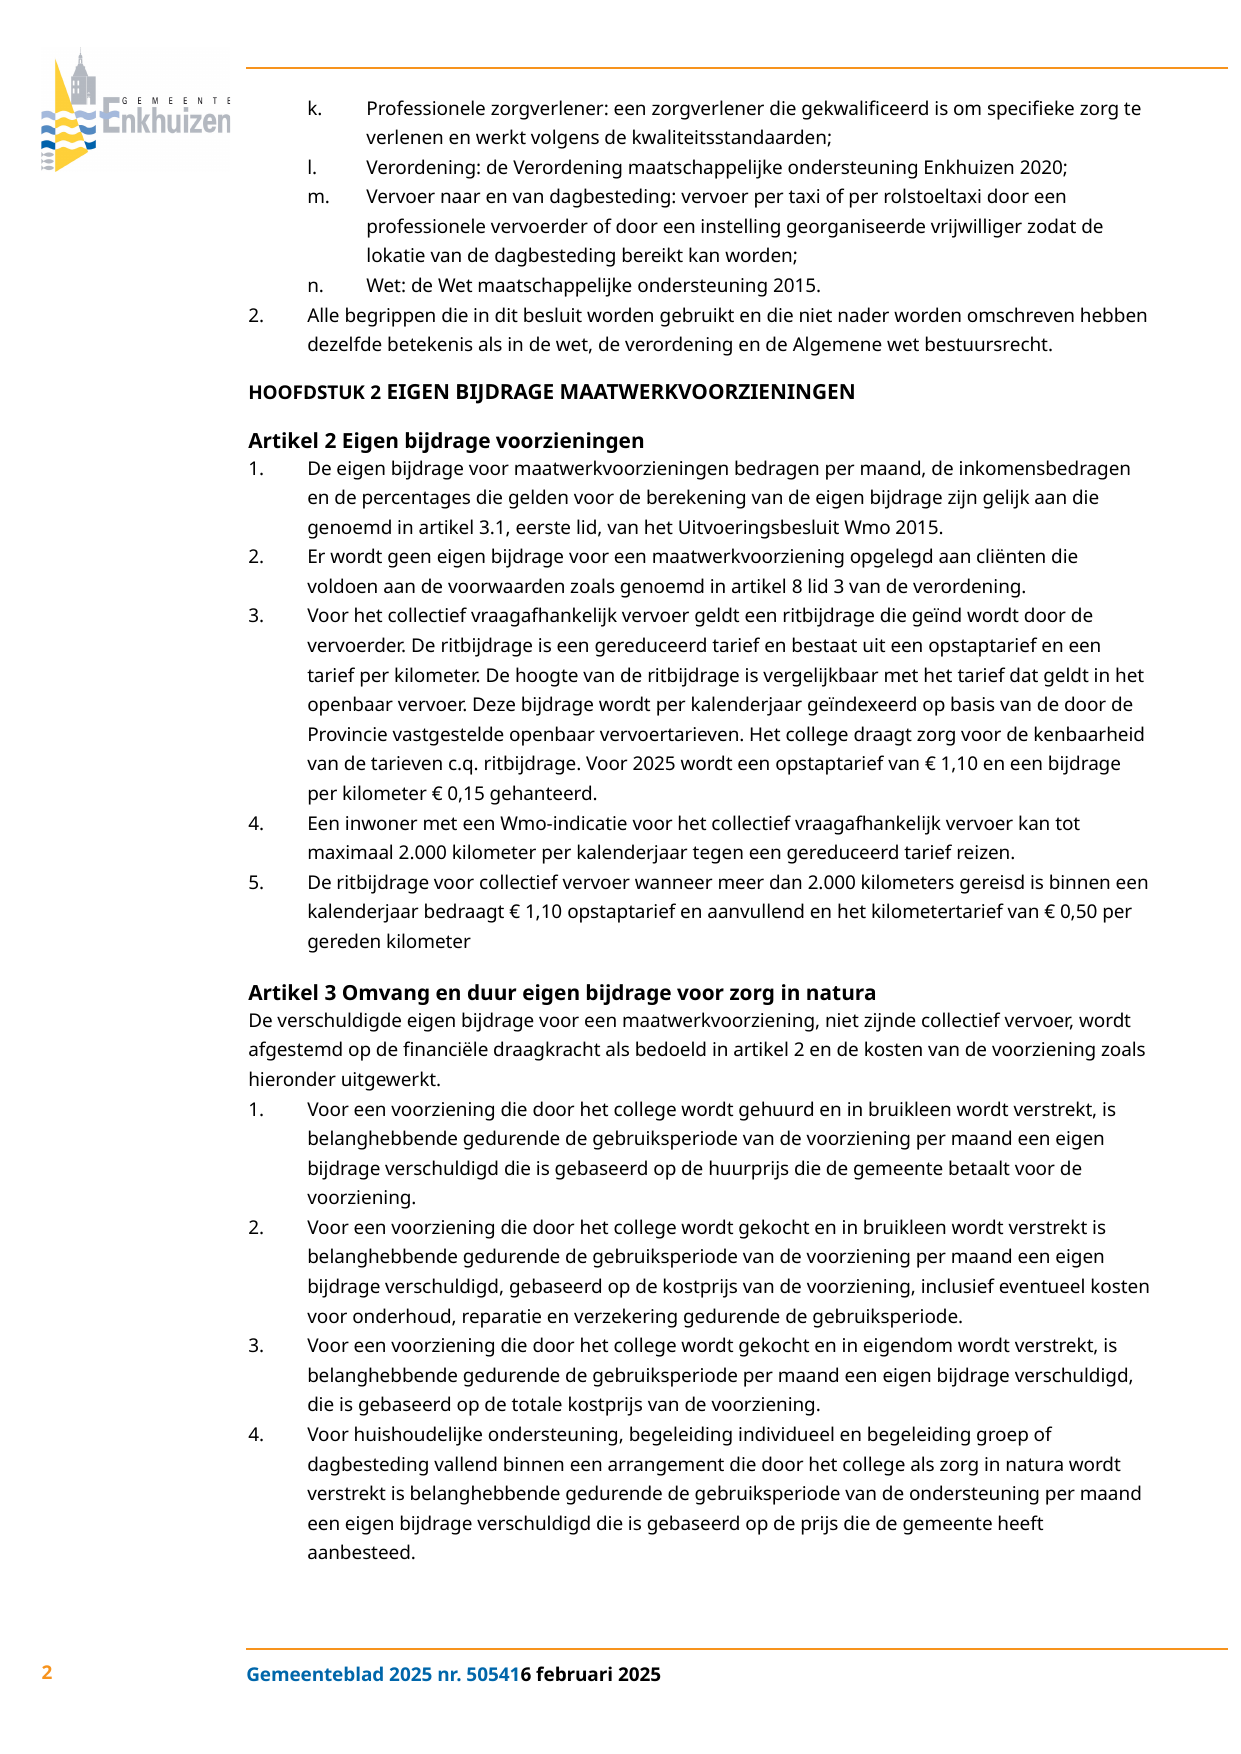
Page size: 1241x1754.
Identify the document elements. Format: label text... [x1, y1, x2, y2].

list Een inwoner met een Wmo-indicatie voor het collectief vraagafhankelijk vervoer kan tot maximaal 2.000 kilometer per kalenderjaar tegen een gereduceerd tarief reizen. [248, 810, 1152, 865]
list Voor huishoudelijke ondersteuning, begeleiding individueel en begeleiding groep of dagbesteding vallend binnen een arrangement die door het college als zorg in natura wordt verstrekt is belanghebbende gedurende de gebruiksperiode van de ondersteuning per maand een eigen bijdrage verschuldigd die is gebaseerd op de prijs die de gemeente heeft aanbesteed. [248, 1421, 1152, 1565]
text Artikel 3 Omvang en duur eigen bijdrage voor zorg in natura [248, 978, 1152, 1007]
picture [41, 47, 231, 172]
list Voor een voorziening die door het college wordt gehuurd en in bruikleen wordt verstrekt, is belanghebbende gedurende de gebruiksperiode van de voorziening per maand een eigen bijdrage verschuldigd die is gebaseerd op de huurprijs die de gemeente betaalt voor de voorziening. [248, 1096, 1152, 1210]
text De verschuldigde eigen bijdrage voor een maatwerkvoorziening, niet zijnde collectief vervoer, wordt afgestemd op de financiële draagkracht als bedoeld in artikel 2 en de kosten van de voorziening zoals hieronder uitgewerkt. [248, 1007, 1152, 1092]
list De eigen bijdrage voor maatwerkvoorzieningen bedragen per maand, de inkomensbedragen en de percentages die gelden voor de berekening van de eigen bijdrage zijn gelijk aan die genoemd in artikel 3.1, eerste lid, van het Uitvoeringsbesluit Wmo 2015. [248, 455, 1152, 540]
text Artikel 2 Eigen bijdrage voorzieningen [248, 426, 1152, 455]
list Vervoer naar en van dagbesteding: vervoer per taxi of per rolstoeltaxi door een professionele vervoerder of door een instelling georganiseerde vrijwilliger zodat de lokatie van de dagbesteding bereikt kan worden; [307, 183, 1152, 268]
list Verordening: de Verordening maatschappelijke ondersteuning Enkhuizen 2020; [307, 154, 1152, 180]
list Alle begrippen die in dit besluit worden gebruikt en die niet nader worden omschreven hebben dezelfde betekenis als in de wet, de verordening en de Algemene wet bestuursrecht. [248, 302, 1152, 357]
list Er wordt geen eigen bijdrage voor een maatwerkvoorziening opgelegd aan cliënten die voldoen aan de voorwaarden zoals genoemd in artikel 8 lid 3 van de verordening. [248, 543, 1152, 599]
text HOOFDSTUK 2 EIGEN BIJDRAGE MAATWERKVOORZIENINGEN [248, 377, 1152, 406]
list Voor een voorziening die door het college wordt gekocht en in bruikleen wordt verstrekt is belanghebbende gedurende de gebruiksperiode van de voorziening per maand een eigen bijdrage verschuldigd, gebaseerd op de kostprijs van de voorziening, inclusief eventueel kosten voor onderhoud, reparatie en verzekering gedurende de gebruiksperiode. [248, 1214, 1152, 1328]
list Wet: de Wet maatschappelijke ondersteuning 2015. [307, 272, 1152, 298]
list Voor een voorziening die door het college wordt gekocht en in eigendom wordt verstrekt, is belanghebbende gedurende de gebruiksperiode per maand een eigen bijdrage verschuldigd, die is gebaseerd op de totale kostprijs van de voorziening. [248, 1332, 1152, 1417]
list Professionele zorgverlener: een zorgverlener die gekwalificeerd is om specifieke zorg te verlenen en werkt volgens de kwaliteitsstandaarden; [307, 95, 1152, 150]
list Voor het collectief vraagafhankelijk vervoer geldt een ritbijdrage die geïnd wordt door de vervoerder. De ritbijdrage is een gereduceerd tarief en bestaat uit een opstaptarief en een tarief per kilometer. De hoogte van de ritbijdrage is vergelijkbaar met het tarief dat geldt in het openbaar vervoer. Deze bijdrage wordt per kalenderjaar geïndexeerd op basis van de door de Provincie vastgestelde openbaar vervoertarieven. Het college draagt zorg voor de kenbaarheid van de tarieven c.q. ritbijdrage. Voor 2025 wordt een opstaptarief van € 1,10 en een bijdrage per kilometer € 0,15 gehanteerd. [248, 603, 1152, 806]
list De ritbijdrage voor collectief vervoer wanneer meer dan 2.000 kilometers gereisd is binnen een kalenderjaar bedraagt € 1,10 opstaptarief en aanvullend en het kilometertarief van € 0,50 per gereden kilometer [248, 869, 1152, 954]
